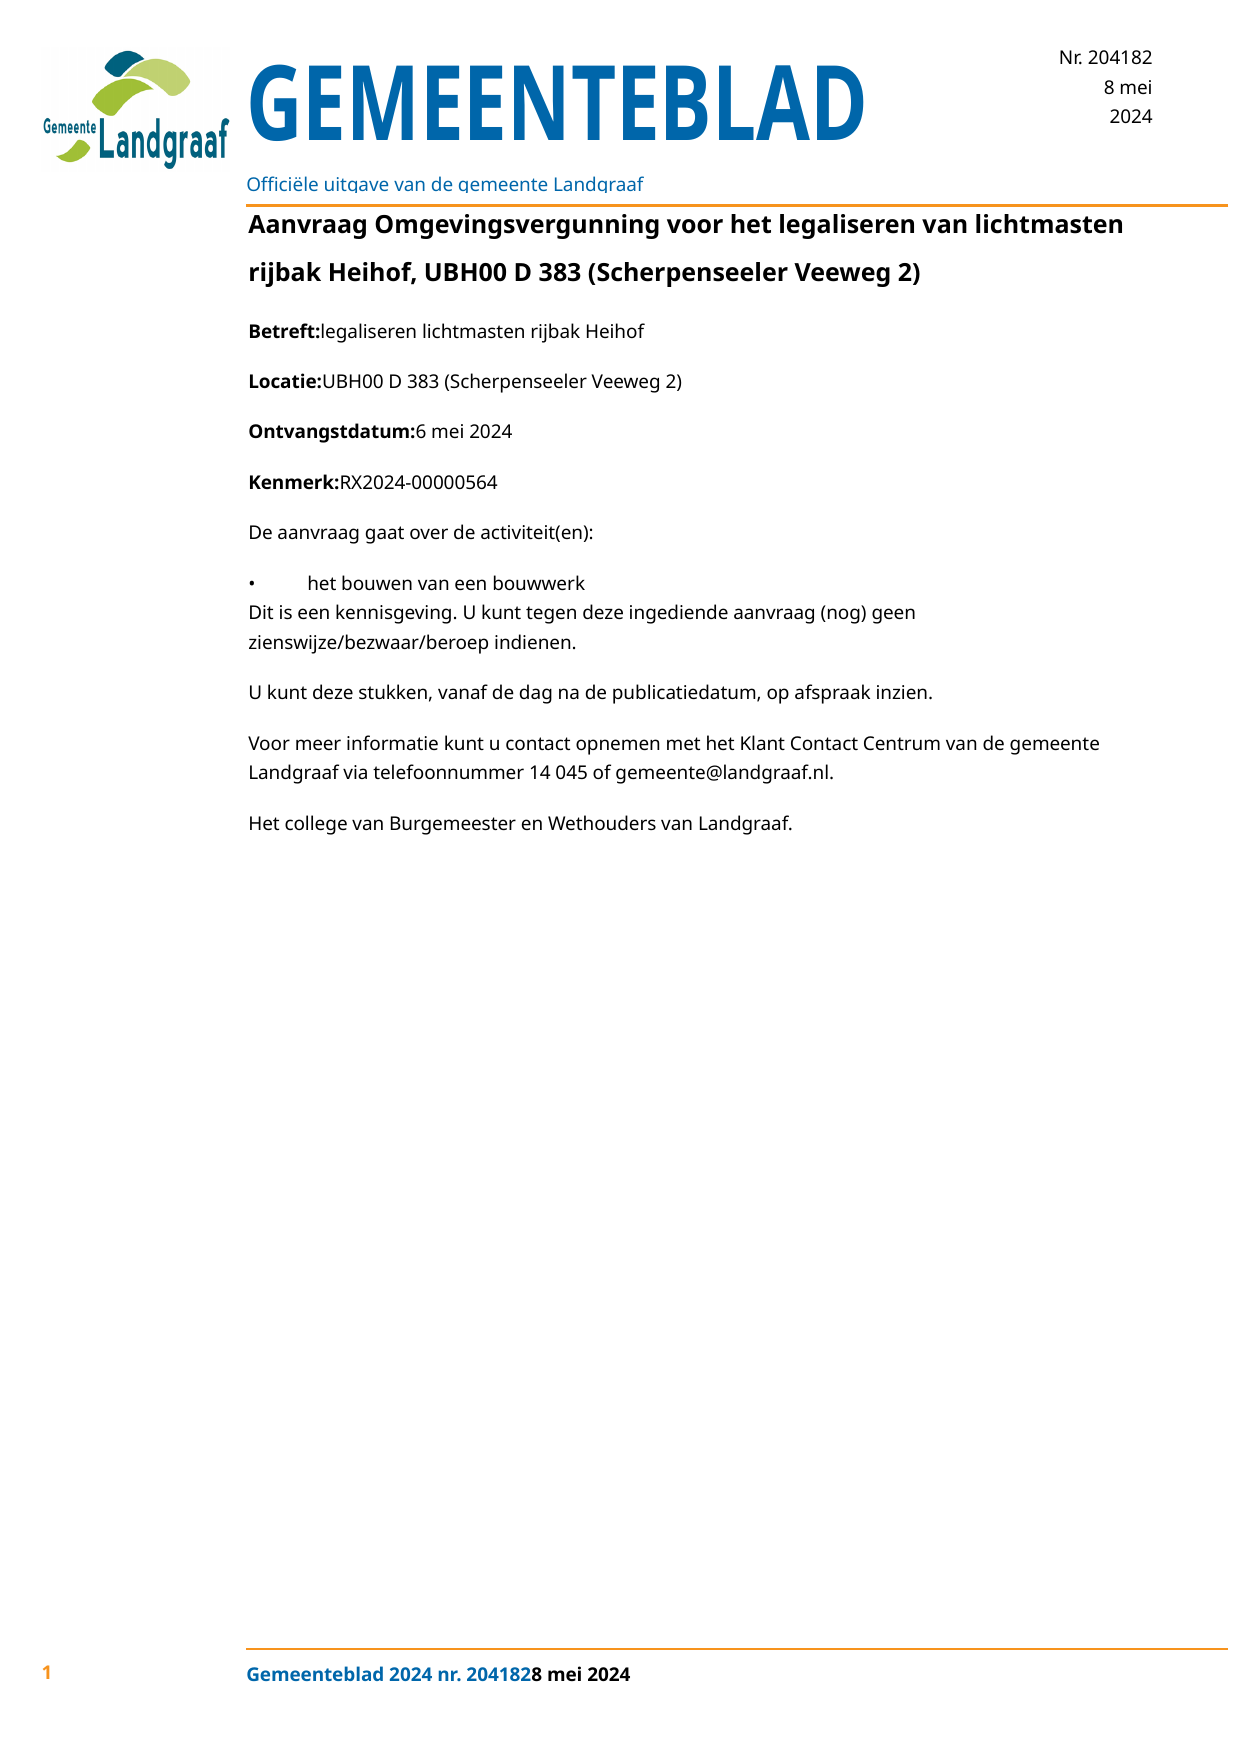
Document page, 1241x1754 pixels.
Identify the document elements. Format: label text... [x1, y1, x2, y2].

list het bouwen van een bouwwerk [248, 570, 1152, 596]
text Kenmerk:RX2024-00000564 [248, 469, 1152, 495]
text Betreft:legaliseren lichtmasten rijbak Heihof [248, 318, 1152, 344]
text Voor meer informatie kunt u contact opnemen met het Klant Contact Centrum van de gemeente Landgraaf via telefoonnummer 14 045 of gemeente@landgraaf.nl. [248, 730, 1152, 785]
text Dit is een kennisgeving. U kunt tegen deze ingediende aanvraag (nog) geen zienswijze/bezwaar/beroep indienen. [248, 599, 1152, 655]
text Locatie:UBH00 D 383 (Scherpenseeler Veeweg 2) [248, 368, 1152, 394]
text Ontvangstdatum:6 mei 2024 [248, 419, 1152, 444]
picture [41, 47, 231, 172]
text Het college van Burgemeester en Wethouders van Landgraaf. [248, 810, 1152, 836]
text Aanvraag Omgevingsvergunning voor het legaliseren van lichtmasten rijbak Heihof, UBH00 D 383 (Scherpenseeler Veeweg 2) [248, 207, 1152, 288]
text U kunt deze stukken, vanaf de dag na de publicatiedatum, op afspraak inzien. [248, 679, 1152, 705]
text De aanvraag gaat over de activiteit(en): [248, 519, 1152, 545]
